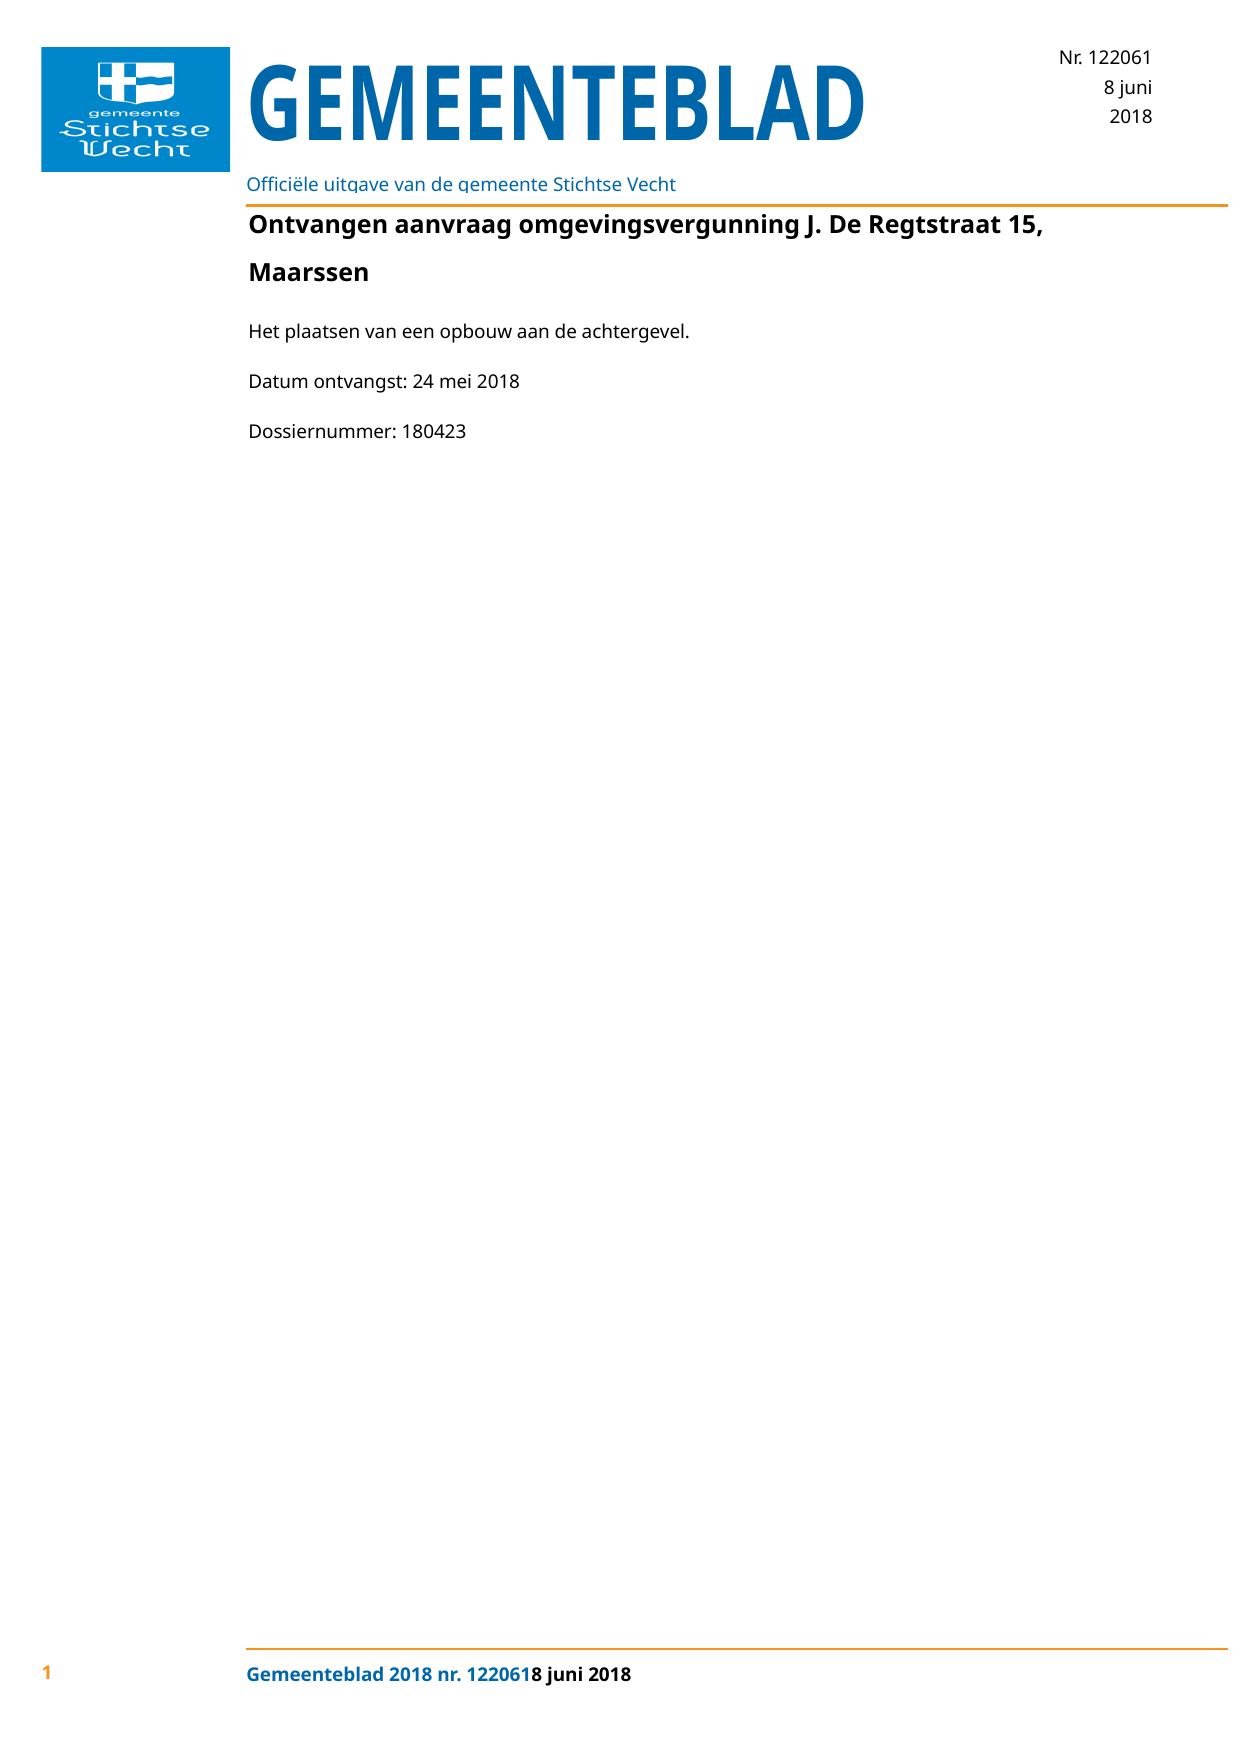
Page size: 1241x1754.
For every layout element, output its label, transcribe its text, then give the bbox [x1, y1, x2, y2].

text Dossiernummer: 180423 [248, 419, 1152, 444]
picture [99, 63, 135, 101]
text Het plaatsen van een opbouw aan de achtergevel. [248, 318, 1152, 344]
text Ontvangen aanvraag omgevingsvergunning J. De Regtstraat 15, Maarssen [248, 207, 1152, 288]
text Datum ontvangst: 24 mei 2018 [248, 368, 1152, 394]
picture [137, 63, 174, 103]
